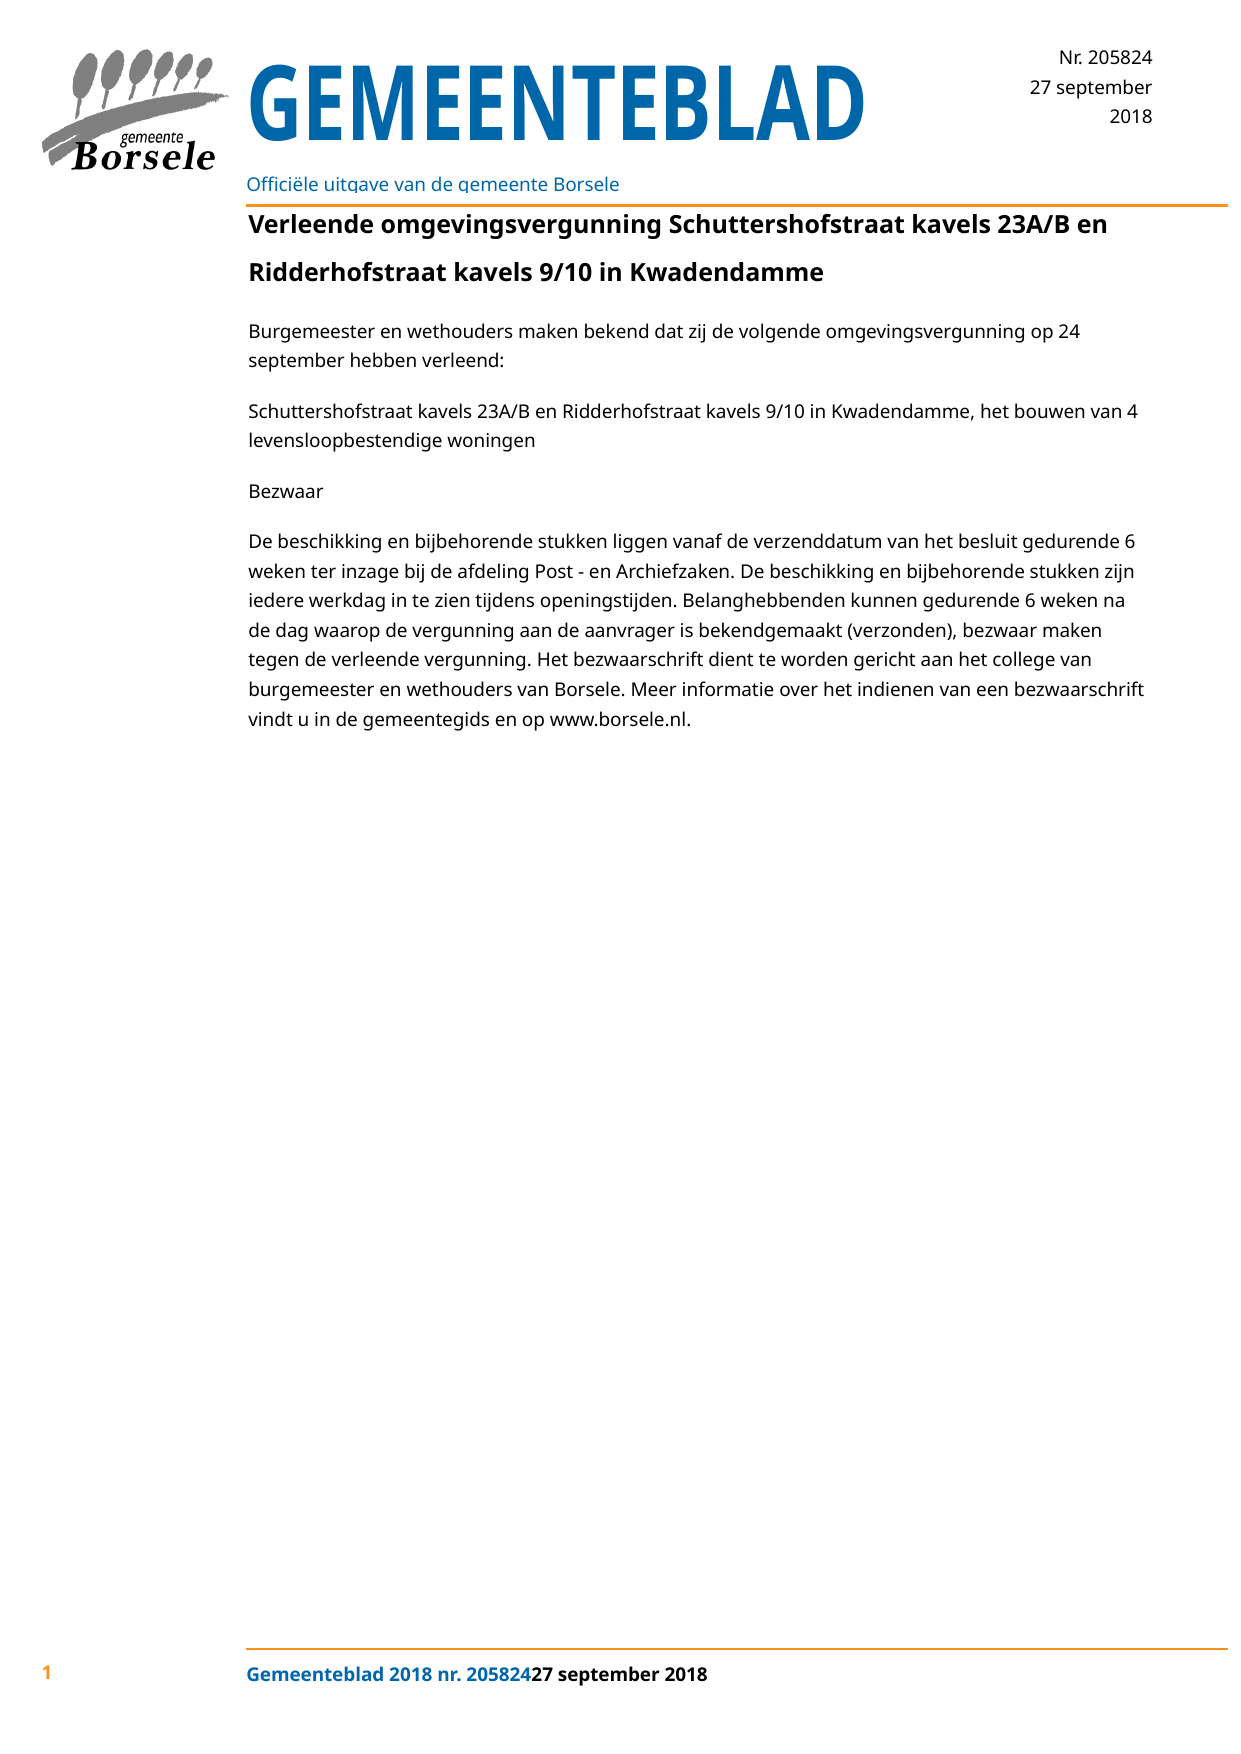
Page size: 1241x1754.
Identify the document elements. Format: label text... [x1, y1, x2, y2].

text De beschikking en bijbehorende stukken liggen vanaf de verzenddatum van het besluit gedurende 6 weken ter inzage bij de afdeling Post - en Archiefzaken. De beschikking en bijbehorende stukken zijn iedere werkdag in te zien tijdens openingstijden. Belanghebbenden kunnen gedurende 6 weken na de dag waarop de vergunning aan de aanvrager is bekendgemaakt (verzonden), bezwaar maken tegen de verleende vergunning. Het bezwaarschrift dient te worden gericht aan het college van burgemeester en wethouders van Borsele. Meer informatie over het indienen van een bezwaarschrift vindt u in de gemeentegids en op www.borsele.nl. [248, 528, 1152, 732]
text Schuttershofstraat kavels 23A/B en Ridderhofstraat kavels 9/10 in Kwadendamme, het bouwen van 4 levensloopbestendige woningen [248, 398, 1152, 453]
text Bezwaar [248, 478, 1152, 504]
text Burgemeester en wethouders maken bekend dat zij de volgende omgevingsvergunning op 24 september hebben verleend: [248, 318, 1152, 373]
picture [41, 47, 231, 172]
text Verleende omgevingsvergunning Schuttershofstraat kavels 23A/B en Ridderhofstraat kavels 9/10 in Kwadendamme [248, 207, 1152, 288]
